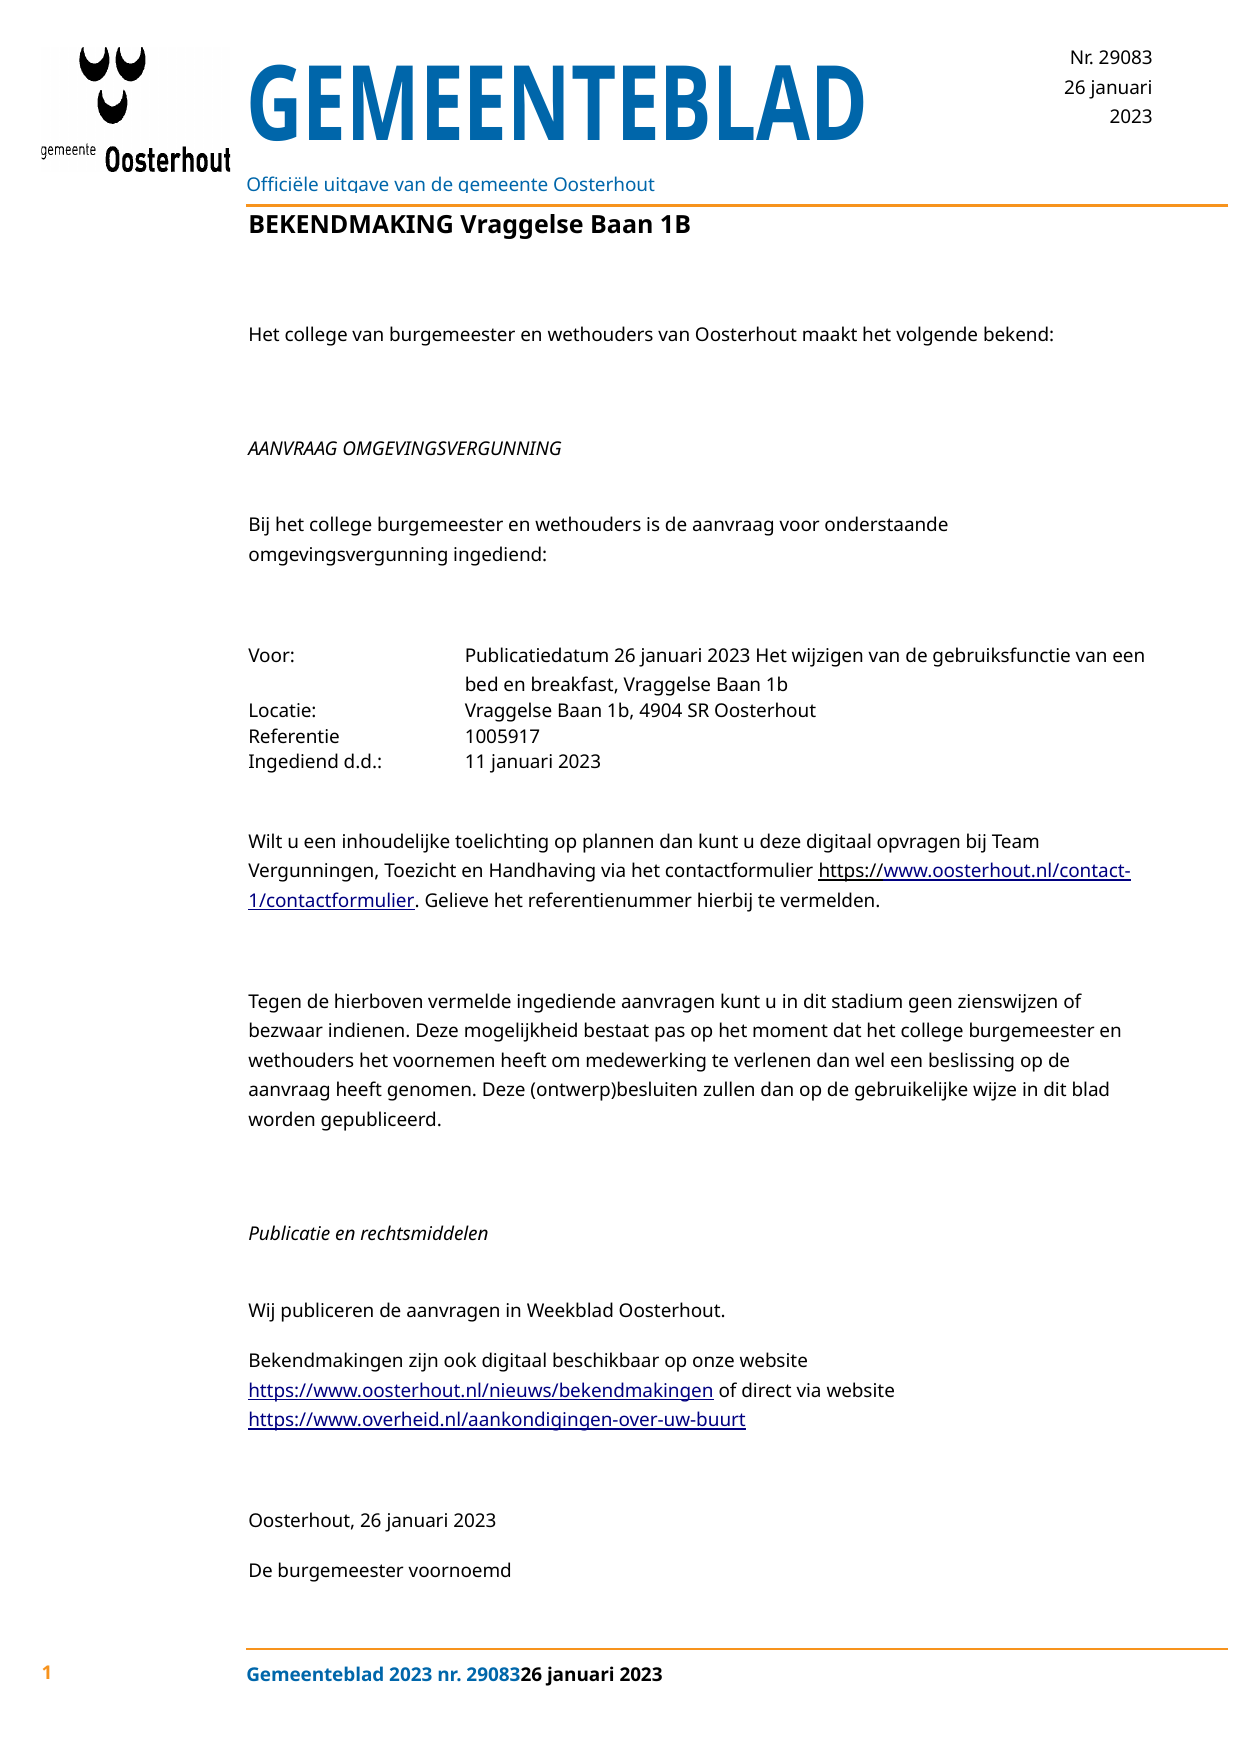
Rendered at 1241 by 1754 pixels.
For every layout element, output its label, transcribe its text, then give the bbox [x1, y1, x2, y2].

table_cell 1005917 [465, 723, 1152, 748]
text Tegen de hierboven vermelde ingediende aanvragen kunt u in dit stadium geen zienswijzen of bezwaar indienen. Deze mogelijkheid bestaat pas op het moment dat het college burgemeester en wethouders het voornemen heeft om medewerking te verlenen dan wel een beslissing op de aanvraag heeft genomen. Deze (ontwerp)besluiten zullen dan op de gebruikelijke wijze in dit blad worden gepubliceerd. [248, 988, 1152, 1132]
table_cell 11 januari 2023 [465, 749, 1152, 774]
table_cell Ingediend d.d.: [248, 749, 464, 774]
table_header Publicatiedatum 26 januari 2023 Het wijzigen van de gebruiksfunctie van een bed en breakfast, Vraggelse Baan 1b [465, 642, 1152, 697]
text Wij publiceren de aanvragen in Weekblad Oosterhout. [248, 1297, 1152, 1322]
picture [41, 47, 231, 172]
table_cell Vraggelse Baan 1b, 4904 SR Oosterhout [465, 697, 1152, 723]
table_cell Locatie: [248, 697, 464, 723]
text Bekendmakingen zijn ook digitaal beschikbaar op onze website https://www.oosterhout.nl/nieuws/bekendmakingen of direct via website https://www.overheid.nl/aankondigingen-over-uw-buurt [248, 1347, 1152, 1432]
text Het college van burgemeester en wethouders van Oosterhout maakt het volgende bekend: [248, 321, 1152, 346]
text BEKENDMAKING Vraggelse Baan 1B [248, 207, 1152, 241]
text AANVRAAG OMGEVINGSVERGUNNING [248, 435, 1152, 461]
text Bij het college burgemeester en wethouders is de aanvraag voor onderstaande omgevingsvergunning ingediend: [248, 511, 1152, 567]
text Publicatie en rechtsmiddelen [248, 1221, 1152, 1246]
table_cell Referentie [248, 723, 464, 748]
text Wilt u een inhoudelijke toelichting op plannen dan kunt u deze digitaal opvragen bij Team Vergunningen, Toezicht en Handhaving via het contactformulier https://www.oosterhout.nl/contact-1/contactformulier. Gelieve het referentienummer hierbij te vermelden. [248, 828, 1152, 913]
text Oosterhout, 26 januari 2023 [248, 1507, 1152, 1533]
table_header Voor: [248, 642, 464, 697]
text De burgemeester voornoemd [248, 1558, 1152, 1583]
